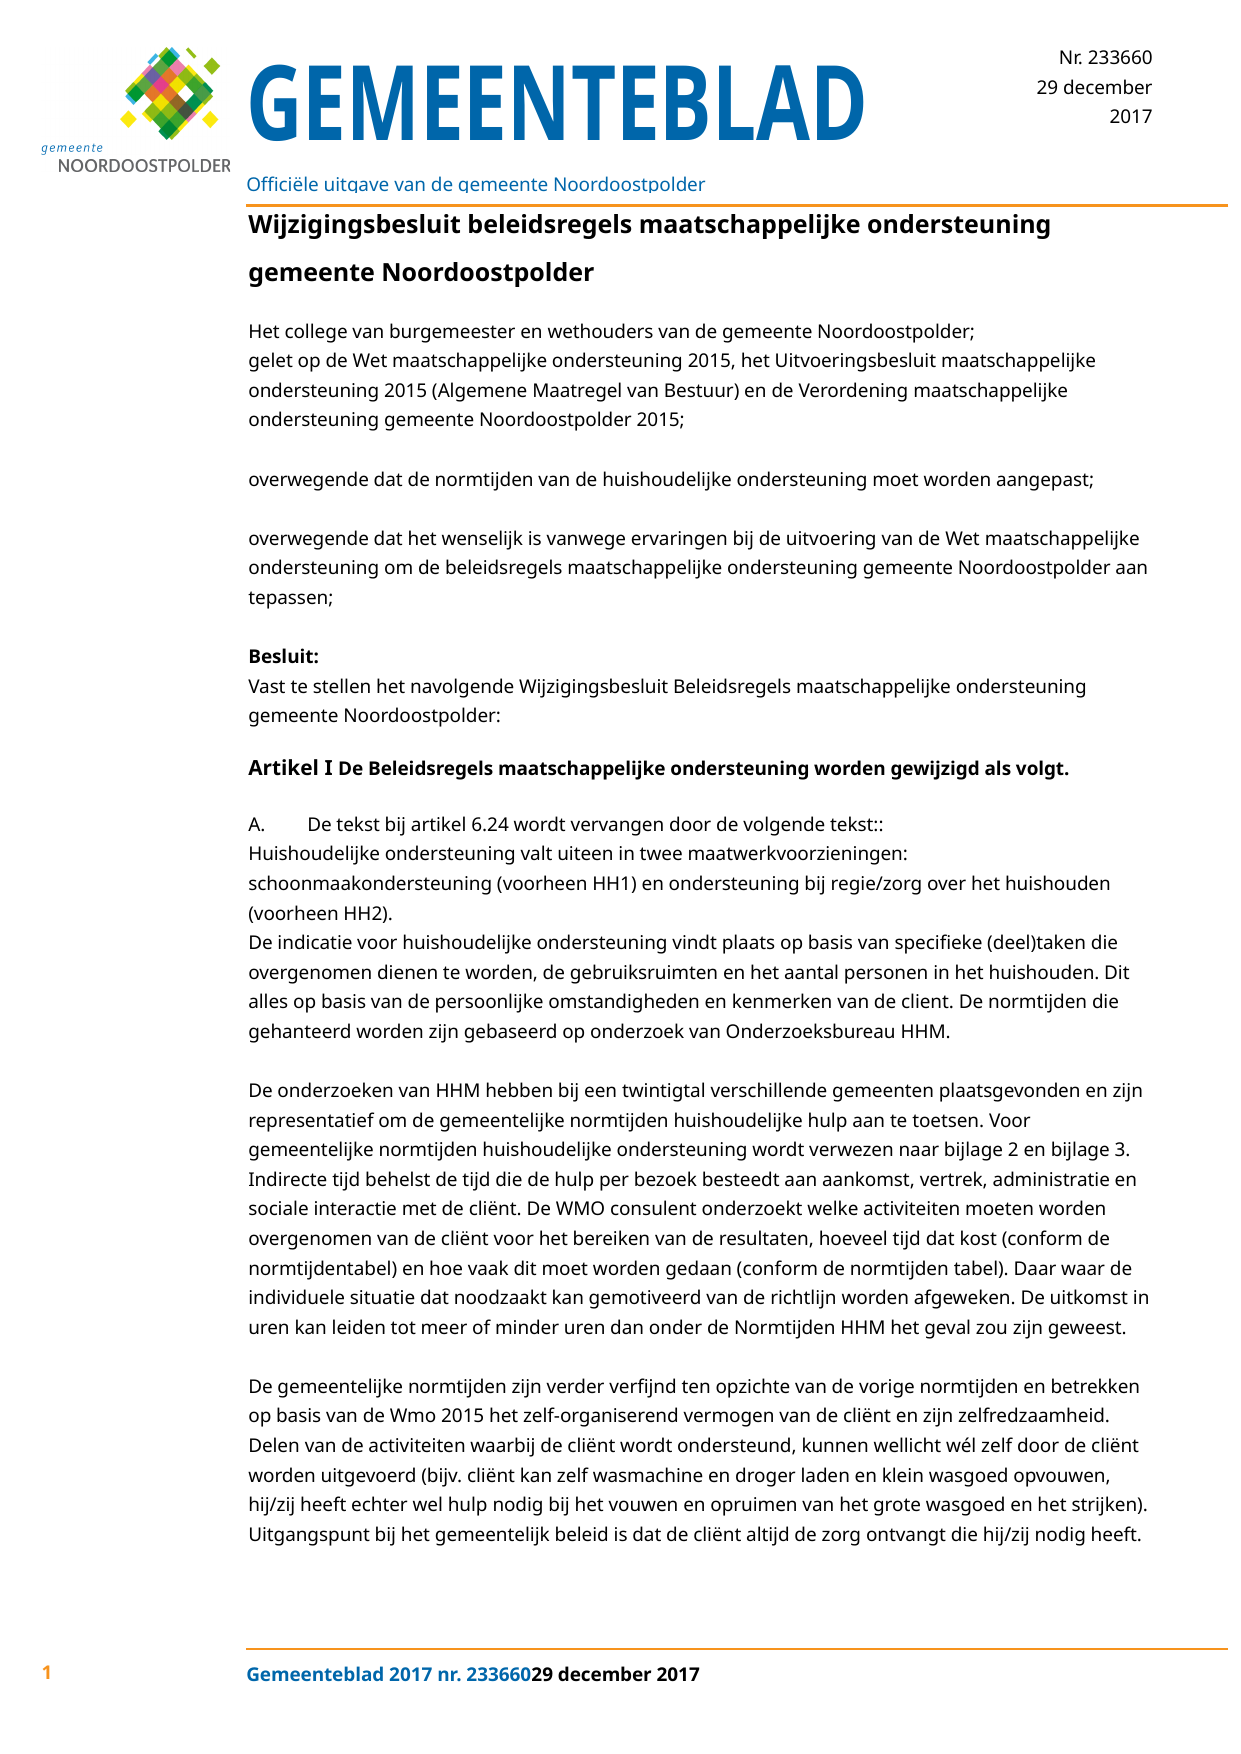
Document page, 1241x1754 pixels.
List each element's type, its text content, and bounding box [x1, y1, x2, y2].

text overwegende dat het wenselijk is vanwege ervaringen bij de uitvoering van de Wet maatschappelijke ondersteuning om de beleidsregels maatschappelijke ondersteuning gemeente Noordoostpolder aan tepassen; [248, 525, 1152, 610]
text overwegende dat de normtijden van de huishoudelijke ondersteuning moet worden aangepast; [248, 466, 1152, 492]
picture [41, 47, 231, 172]
text gelet op de Wet maatschappelijke ondersteuning 2015, het Uitvoeringsbesluit maatschappelijke ondersteuning 2015 (Algemene Maatregel van Bestuur) en de Verordening maatschappelijke ondersteuning gemeente Noordoostpolder 2015; [248, 347, 1152, 432]
text Het college van burgemeester en wethouders van de gemeente Noordoostpolder; [248, 318, 1152, 344]
text Wijzigingsbesluit beleidsregels maatschappelijke ondersteuning gemeente Noordoostpolder [248, 207, 1152, 288]
text Huishoudelijke ondersteuning valt uiteen in twee maatwerkvoorzieningen: schoonmaakondersteuning (voorheen HH1) en ondersteuning bij regie/zorg over het huishouden (voorheen HH2). [248, 841, 1152, 925]
text De onderzoeken van HHM hebben bij een twintigtal verschillende gemeenten plaatsgevonden en zijn representatief om de gemeentelijke normtijden huishoudelijke hulp aan te toetsen. Voor gemeentelijke normtijden huishoudelijke ondersteuning wordt verwezen naar bijlage 2 en bijlage 3. [248, 1077, 1152, 1162]
text Besluit: [248, 643, 1152, 669]
text De gemeentelijke normtijden zijn verder verfijnd ten opzichte van de vorige normtijden en betrekken op basis van de Wmo 2015 het zelf-organiserend vermogen van de cliënt en zijn zelfredzaamheid. Delen van de activiteiten waarbij de cliënt wordt ondersteund, kunnen wellicht wél zelf door de cliënt worden uitgevoerd (bijv. cliënt kan zelf wasmachine en droger laden en klein wasgoed opvouwen, hij/zij heeft echter wel hulp nodig bij het vouwen en opruimen van het grote wasgoed en het strijken). Uitgangspunt bij het gemeentelijk beleid is dat de cliënt altijd de zorg ontvangt die hij/zij nodig heeft. [248, 1373, 1152, 1547]
text Artikel I De Beleidsregels maatschappelijke ondersteuning worden gewijzigd als volgt. [248, 753, 1152, 781]
text Indirecte tijd behelst de tijd die de hulp per bezoek besteedt aan aankomst, vertrek, administratie en sociale interactie met de cliënt. De WMO consulent onderzoekt welke activiteiten moeten worden overgenomen van de cliënt voor het bereiken van de resultaten, hoeveel tijd dat kost (conform de normtijdentabel) en hoe vaak dit moet worden gedaan (conform de normtijden tabel). Daar waar de individuele situatie dat noodzaakt kan gemotiveerd van de richtlijn worden afgeweken. De uitkomst in uren kan leiden tot meer of minder uren dan onder de Normtijden HHM het geval zou zijn geweest. [248, 1166, 1152, 1339]
text Vast te stellen het navolgende Wijzigingsbesluit Beleidsregels maatschappelijke ondersteuning gemeente Noordoostpolder: [248, 673, 1152, 728]
text De indicatie voor huishoudelijke ondersteuning vindt plaats op basis van specifieke (deel)taken die overgenomen dienen te worden, de gebruiksruimten en het aantal personen in het huishouden. Dit alles op basis van de persoonlijke omstandigheden en kenmerken van de client. De normtijden die gehanteerd worden zijn gebaseerd op onderzoek van Onderzoeksbureau HHM. [248, 929, 1152, 1044]
list De tekst bij artikel 6.24 wordt vervangen door de volgende tekst:: [248, 811, 1152, 837]
